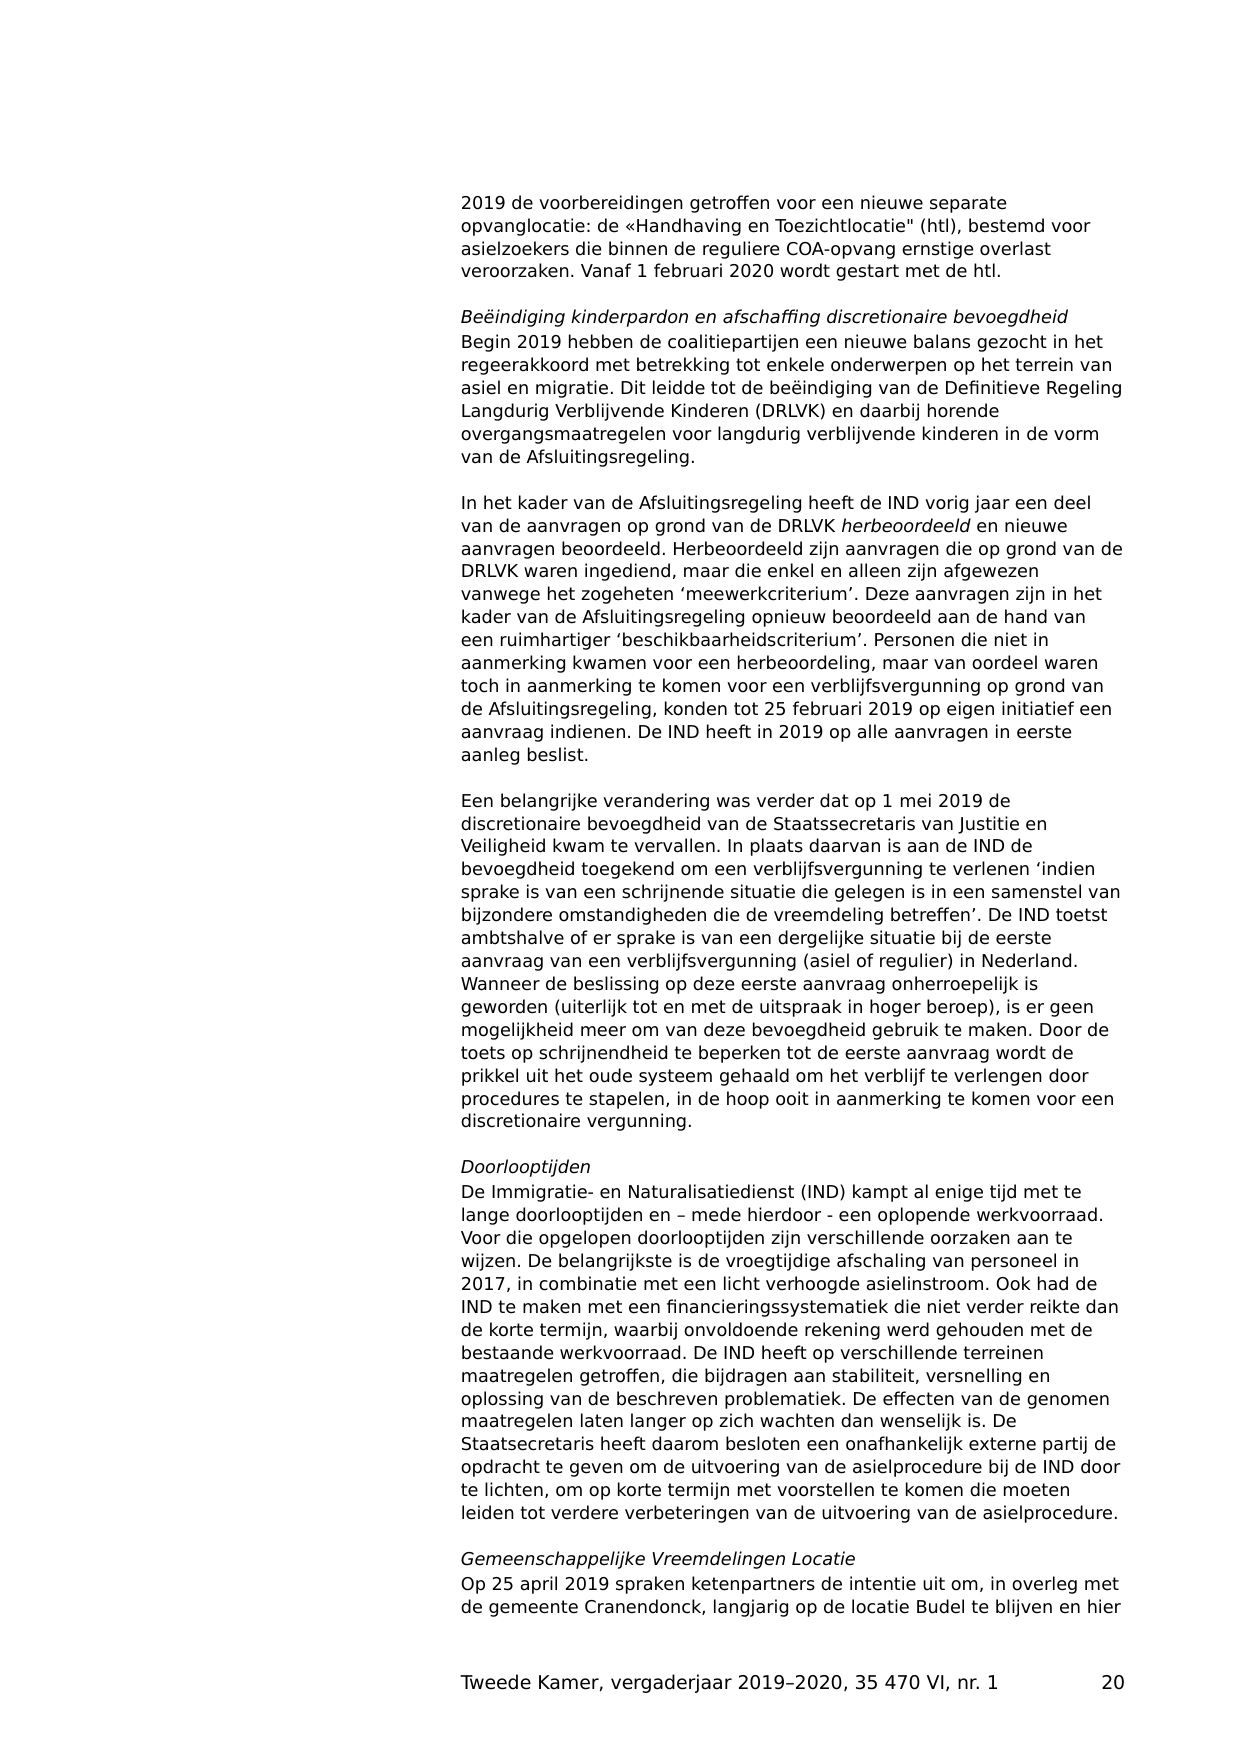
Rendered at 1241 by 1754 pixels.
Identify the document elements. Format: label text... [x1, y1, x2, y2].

text In het kader van de Afsluitingsregeling heeft de IND vorig jaar een deel van de aanvragen op grond van de DRLVK herbeoordeeld en nieuwe aanvragen beoordeeld. Herbeoordeeld zijn aanvragen die op grond van de DRLVK waren ingediend, maar die enkel en alleen zijn afgewezen vanwege het zogeheten ‘meewerkcriterium’. Deze aanvragen zijn in het kader van de Afsluitingsregeling opnieuw beoordeeld aan de hand van een ruimhartiger ‘beschikbaarheidscriterium’. Personen die niet in aanmerking kwamen voor een herbeoordeling, maar van oordeel waren toch in aanmerking te komen voor een verblijfsvergunning op grond van de Afsluitingsregeling, konden tot 25 februari 2019 op eigen initiatief een aanvraag indienen. De IND heeft in 2019 op alle aanvragen in eerste aanleg beslist. [461, 491, 1125, 766]
text Doorlooptijden [461, 1155, 1125, 1178]
text 2019 de voorbereidingen getroffen voor een nieuwe separate opvanglocatie: de «Handhaving en Toezichtlocatie" (htl), bestemd voor asielzoekers die binnen de reguliere COA-opvang ernstige overlast veroorzaken. Vanaf 1 februari 2020 wordt gestart met de htl. [461, 191, 1125, 282]
text Gemeenschappelijke Vreemdelingen Locatie [461, 1547, 1125, 1570]
text Op 25 april 2019 spraken ketenpartners de intentie uit om, in overleg met de gemeente Cranendonck, langjarig op de locatie Budel te blijven en hier [461, 1572, 1125, 1618]
text Begin 2019 hebben de coalitiepartijen een nieuwe balans gezocht in het regeerakkoord met betrekking tot enkele onderwerpen op het terrein van asiel en migratie. Dit leidde tot de beëindiging van de Definitieve Regeling Langdurig Verblijvende Kinderen (DRLVK) en daarbij horende overgangsmaatregelen voor langdurig verblijvende kinderen in de vorm van de Afsluitingsregeling. [461, 330, 1125, 468]
text Een belangrijke verandering was verder dat op 1 mei 2019 de discretionaire bevoegdheid van de Staatssecretaris van Justitie en Veiligheid kwam te vervallen. In plaats daarvan is aan de IND de bevoegdheid toegekend om een verblijfsvergunning te verlenen ‘indien sprake is van een schrijnende situatie die gelegen is in een samenstel van bijzondere omstandigheden die de vreemdeling betreffen’. De IND toetst ambtshalve of er sprake is van een dergelijke situatie bij de eerste aanvraag van een verblijfsvergunning (asiel of regulier) in Nederland. Wanneer de beslissing op deze eerste aanvraag onherroepelijk is geworden (uiterlijk tot en met de uitspraak in hoger beroep), is er geen mogelijkheid meer om van deze bevoegdheid gebruik te maken. Door de toets op schrijnendheid te beperken tot de eerste aanvraag wordt de prikkel uit het oude systeem gehaald om het verblijf te verlengen door procedures te stapelen, in de hoop ooit in aanmerking te komen voor een discretionaire vergunning. [461, 789, 1125, 1132]
text De Immigratie- en Naturalisatiedienst (IND) kampt al enige tijd met te lange doorlooptijden en – mede hierdoor - een oplopende werkvoorraad. Voor die opgelopen doorlooptijden zijn verschillende oorzaken aan te wijzen. De belangrijkste is de vroegtijdige afschaling van personeel in 2017, in combinatie met een licht verhoogde asielinstroom. Ook had de IND te maken met een financieringssystematiek die niet verder reikte dan de korte termijn, waarbij onvoldoende rekening werd gehouden met de bestaande werkvoorraad. De IND heeft op verschillende terreinen maatregelen getroffen, die bijdragen aan stabiliteit, versnelling en oplossing van de beschreven problematiek. De effecten van de genomen maatregelen laten langer op zich wachten dan wenselijk is. De Staatsecretaris heeft daarom besloten een onafhankelijk externe partij de opdracht te geven om de uitvoering van de asielprocedure bij de IND door te lichten, om op korte termijn met voorstellen te komen die moeten leiden tot verdere verbeteringen van de uitvoering van de asielprocedure. [461, 1180, 1125, 1524]
text Beëindiging kinderpardon en afschaffing discretionaire bevoegdheid [461, 305, 1125, 328]
